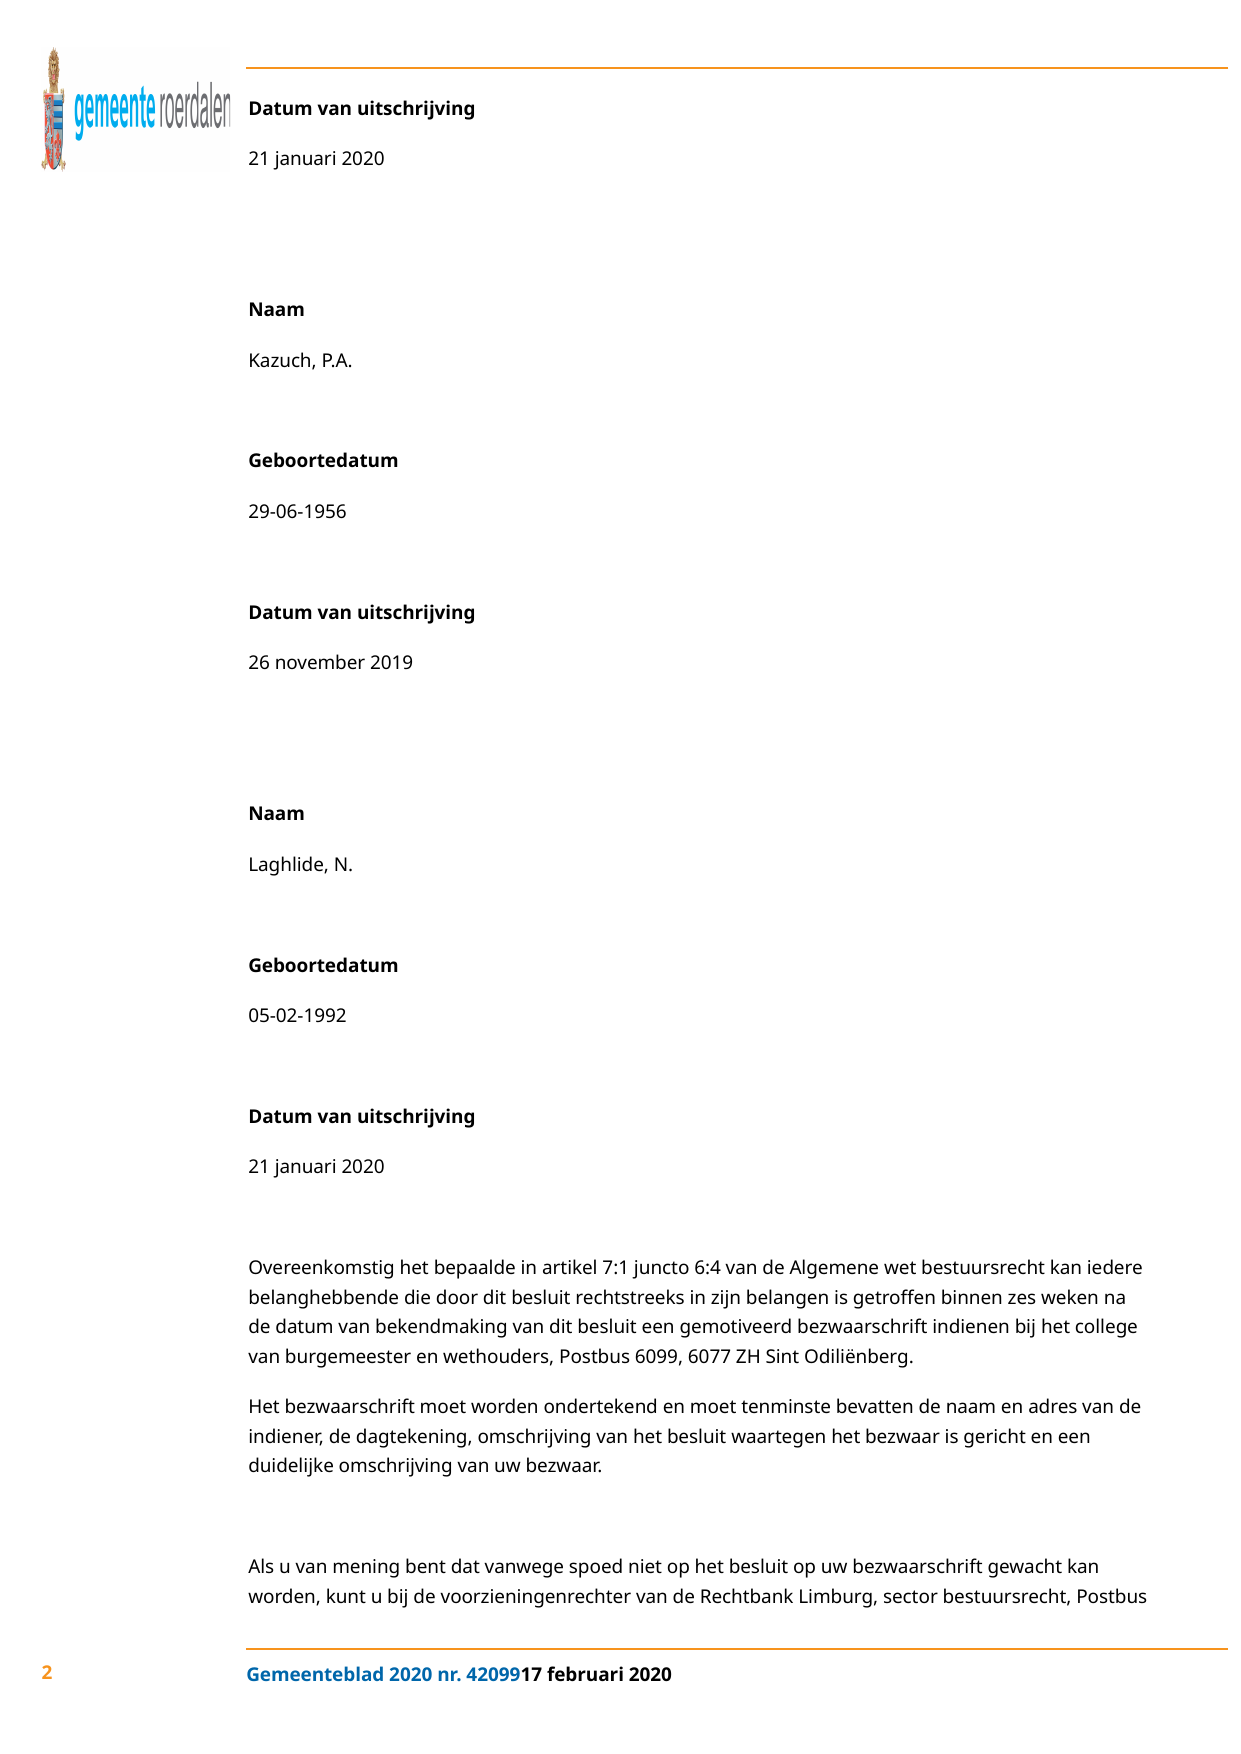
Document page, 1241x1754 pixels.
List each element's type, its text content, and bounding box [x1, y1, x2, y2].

text Naam [248, 801, 1152, 826]
text 26 november 2019 [248, 649, 1152, 675]
text Als u van mening bent dat vanwege spoed niet op het besluit op uw bezwaarschrift gewacht kan worden, kunt u bij de voorzieningenrechter van de Rechtbank Limburg, sector bestuursrecht, Postbus [248, 1553, 1152, 1609]
text 29-06-1956 [248, 498, 1152, 524]
text Geboortedatum [248, 952, 1152, 978]
text Naam [248, 296, 1152, 322]
text Het bezwaarschrift moet worden ondertekend en moet tenminste bevatten de naam en adres van de indiener, de dagtekening, omschrijving van het besluit waartegen het bezwaar is gericht en een duidelijke omschrijving van uw bezwaar. [248, 1393, 1152, 1478]
text Kazuch, P.A. [248, 347, 1152, 373]
text 05-02-1992 [248, 1002, 1152, 1028]
text Datum van uitschrijving [248, 1103, 1152, 1129]
text Overeenkomstig het bepaalde in artikel 7:1 juncto 6:4 van de Algemene wet bestuursrecht kan iedere belanghebbende die door dit besluit rechtstreeks in zijn belangen is getroffen binnen zes weken na de datum van bekendmaking van dit besluit een gemotiveerd bezwaarschrift indienen bij het college van burgemeester en wethouders, Postbus 6099, 6077 ZH Sint Odiliënberg. [248, 1254, 1152, 1369]
picture [41, 47, 231, 172]
text 21 januari 2020 [248, 145, 1152, 171]
text Datum van uitschrijving [248, 599, 1152, 625]
text Datum van uitschrijving [248, 95, 1152, 121]
text Laghlide, N. [248, 851, 1152, 877]
text Geboortedatum [248, 448, 1152, 473]
text 21 januari 2020 [248, 1153, 1152, 1179]
